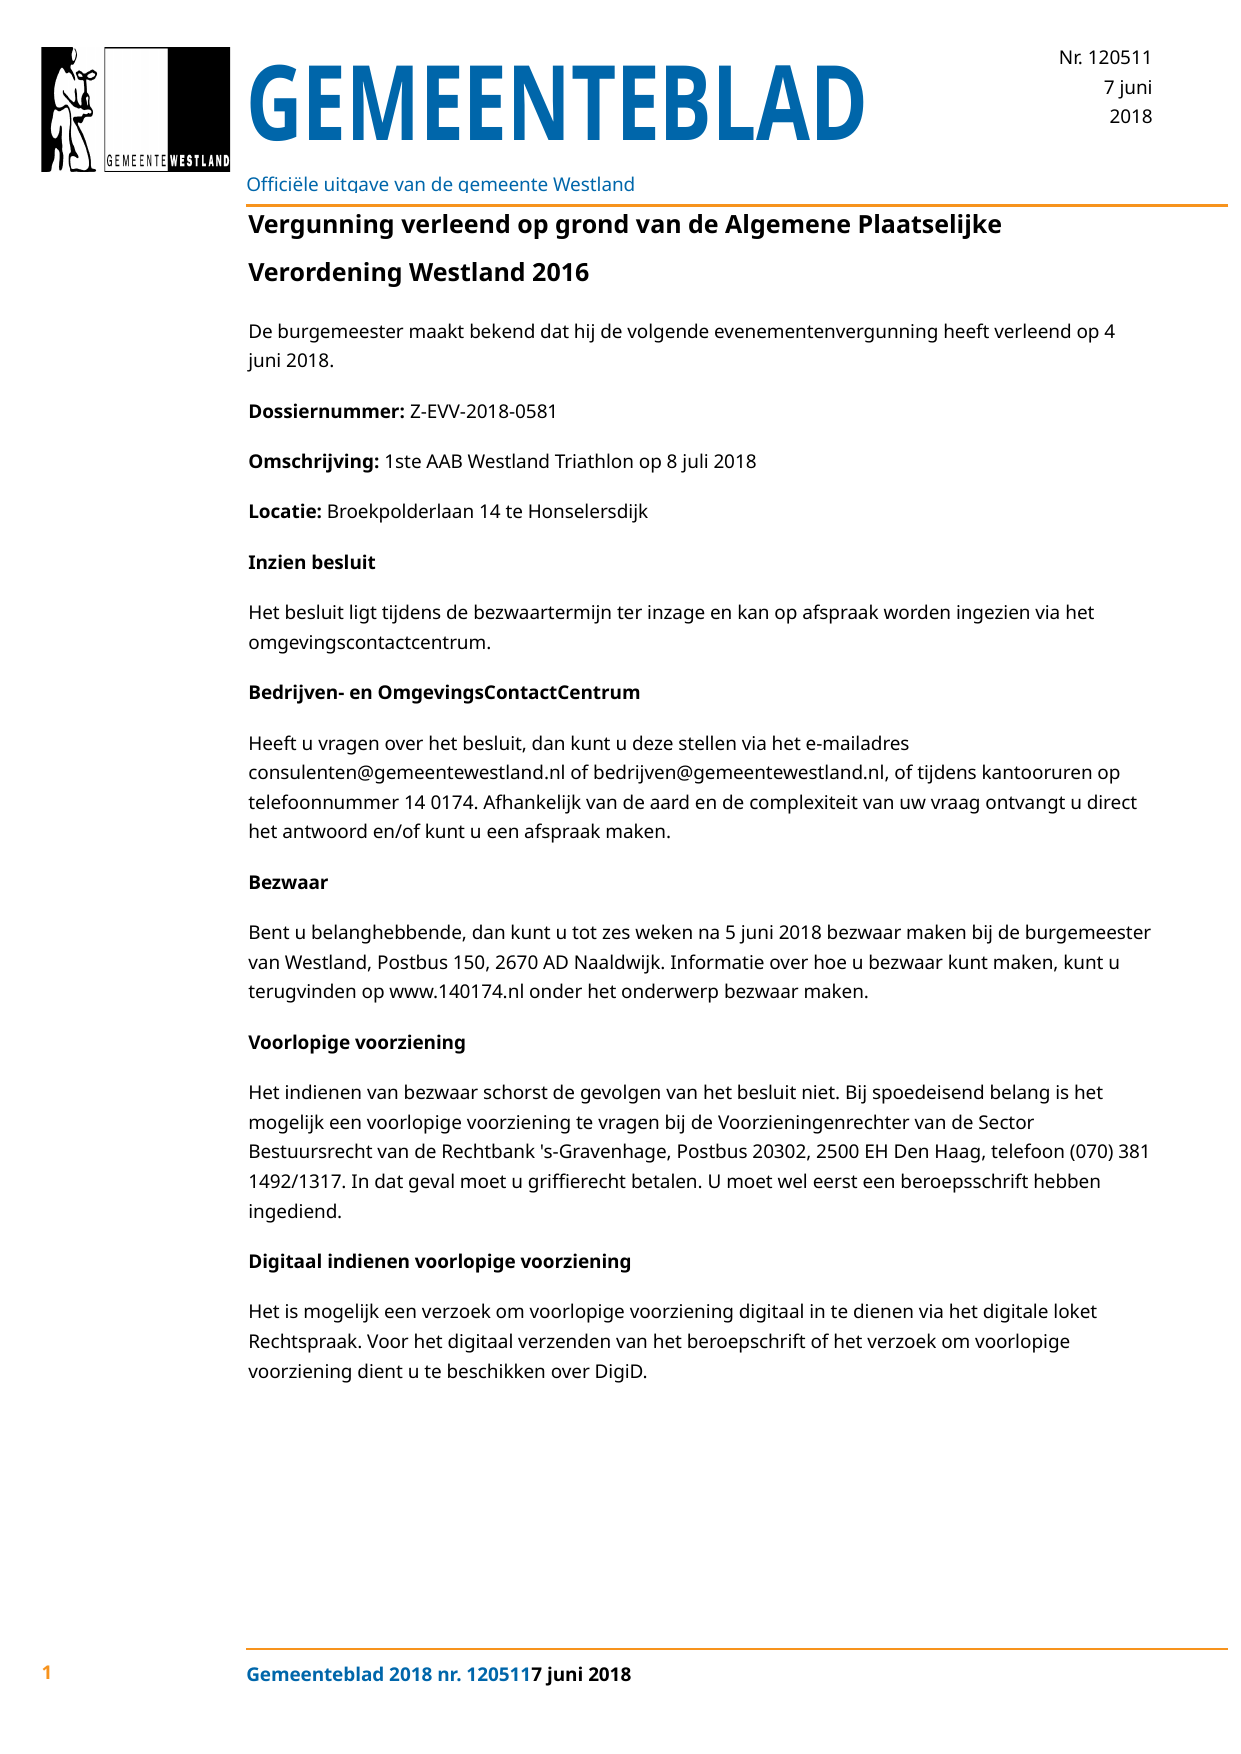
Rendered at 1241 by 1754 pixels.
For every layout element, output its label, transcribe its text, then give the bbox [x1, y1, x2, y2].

text Bedrijven- en OmgevingsContactCentrum [248, 679, 1152, 705]
text Het besluit ligt tijdens de bezwaartermijn ter inzage en kan op afspraak worden ingezien via het omgevingscontactcentrum. [248, 599, 1152, 655]
text Voorlopige voorziening [248, 1029, 1152, 1055]
text De burgemeester maakt bekend dat hij de volgende evenementenvergunning heeft verleend op 4 juni 2018. [248, 318, 1152, 373]
text Inzien besluit [248, 549, 1152, 575]
text Locatie: Broekpolderlaan 14 te Honselersdijk [248, 499, 1152, 524]
text Omschrijving: 1ste AAB Westland Triathlon op 8 juli 2018 [248, 448, 1152, 474]
text Digitaal indienen voorlopige voorziening [248, 1248, 1152, 1274]
text Bezwaar [248, 869, 1152, 895]
text Dossiernummer: Z-EVV-2018-0581 [248, 398, 1152, 424]
text Vergunning verleend op grond van de Algemene Plaatselijke Verordening Westland 2016 [248, 207, 1152, 288]
picture [41, 47, 231, 172]
text Het is mogelijk een verzoek om voorlopige voorziening digitaal in te dienen via het digitale loket Rechtspraak. Voor het digitaal verzenden van het beroepschrift of het verzoek om voorlopige voorziening dient u te beschikken over DigiD. [248, 1299, 1152, 1384]
text Heeft u vragen over het besluit, dan kunt u deze stellen via het e-mailadres consulenten@gemeentewestland.nl of bedrijven@gemeentewestland.nl, of tijdens kantooruren op telefoonnummer 14 0174. Afhankelijk van de aard en de complexiteit van uw vraag ontvangt u direct het antwoord en/of kunt u een afspraak maken. [248, 730, 1152, 844]
text Het indienen van bezwaar schorst de gevolgen van het besluit niet. Bij spoedeisend belang is het mogelijk een voorlopige voorziening te vragen bij de Voorzieningenrechter van de Sector Bestuursrecht van de Rechtbank 's-Gravenhage, Postbus 20302, 2500 EH Den Haag, telefoon (070) 381 1492/1317. In dat geval moet u griffierecht betalen. U moet wel eerst een beroepsschrift hebben ingediend. [248, 1079, 1152, 1224]
text Bent u belanghebbende, dan kunt u tot zes weken na 5 juni 2018 bezwaar maken bij de burgemeester van Westland, Postbus 150, 2670 AD Naaldwijk. Informatie over hoe u bezwaar kunt maken, kunt u terugvinden op www.140174.nl onder het onderwerp bezwaar maken. [248, 919, 1152, 1004]
